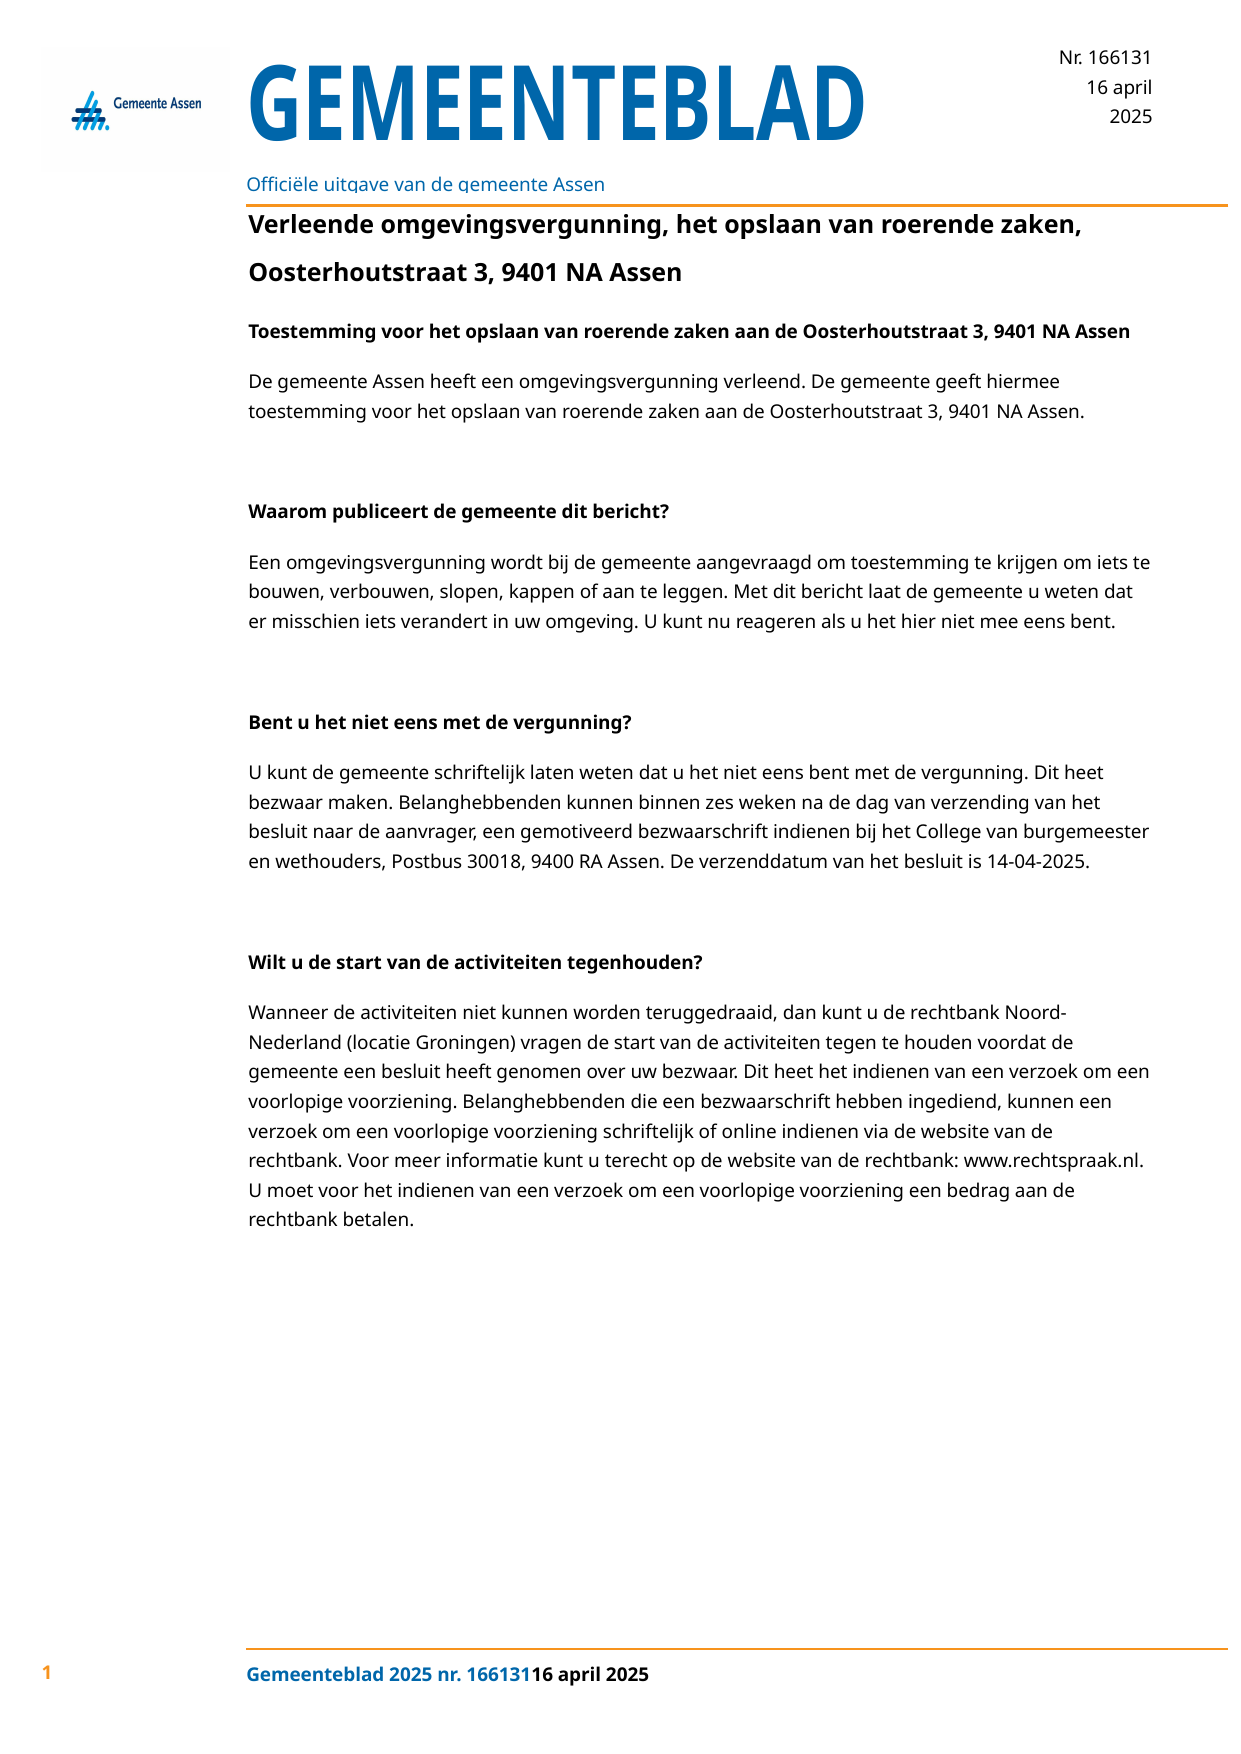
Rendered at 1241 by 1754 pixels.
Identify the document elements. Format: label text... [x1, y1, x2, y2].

text Toestemming voor het opslaan van roerende zaken aan de Oosterhoutstraat 3, 9401 NA Assen [248, 318, 1152, 344]
picture [41, 47, 231, 172]
text Waarom publiceert de gemeente dit bericht? [248, 499, 1152, 524]
text U kunt de gemeente schriftelijk laten weten dat u het niet eens bent met de vergunning. Dit heet bezwaar maken. Belanghebbenden kunnen binnen zes weken na de dag van verzending van het besluit naar de aanvrager, een gemotiveerd bezwaarschrift indienen bij het College van burgemeester en wethouders, Postbus 30018, 9400 RA Assen. De verzenddatum van het besluit is 14-04-2025. [248, 759, 1152, 874]
text Bent u het niet eens met de vergunning? [248, 709, 1152, 735]
text De gemeente Assen heeft een omgevingsvergunning verleend. De gemeente geeft hiermee toestemming voor het opslaan van roerende zaken aan de Oosterhoutstraat 3, 9401 NA Assen. [248, 368, 1152, 424]
text Verleende omgevingsvergunning, het opslaan van roerende zaken, Oosterhoutstraat 3, 9401 NA Assen [248, 207, 1152, 288]
text Wilt u de start van de activiteiten tegenhouden? [248, 949, 1152, 975]
text Wanneer de activiteiten niet kunnen worden teruggedraaid, dan kunt u de rechtbank Noord-Nederland (locatie Groningen) vragen de start van de activiteiten tegen te houden voordat de gemeente een besluit heeft genomen over uw bezwaar. Dit heet het indienen van een verzoek om een voorlopige voorziening. Belanghebbenden die een bezwaarschrift hebben ingediend, kunnen een verzoek om een voorlopige voorziening schriftelijk of online indienen via de website van de rechtbank. Voor meer informatie kunt u terecht op de website van de rechtbank: www.rechtspraak.nl. U moet voor het indienen van een verzoek om een voorlopige voorziening een bedrag aan de rechtbank betalen. [248, 999, 1152, 1232]
text Een omgevingsvergunning wordt bij de gemeente aangevraagd om toestemming te krijgen om iets te bouwen, verbouwen, slopen, kappen of aan te leggen. Met dit bericht laat de gemeente u weten dat er misschien iets verandert in uw omgeving. U kunt nu reageren als u het hier niet mee eens bent. [248, 549, 1152, 634]
